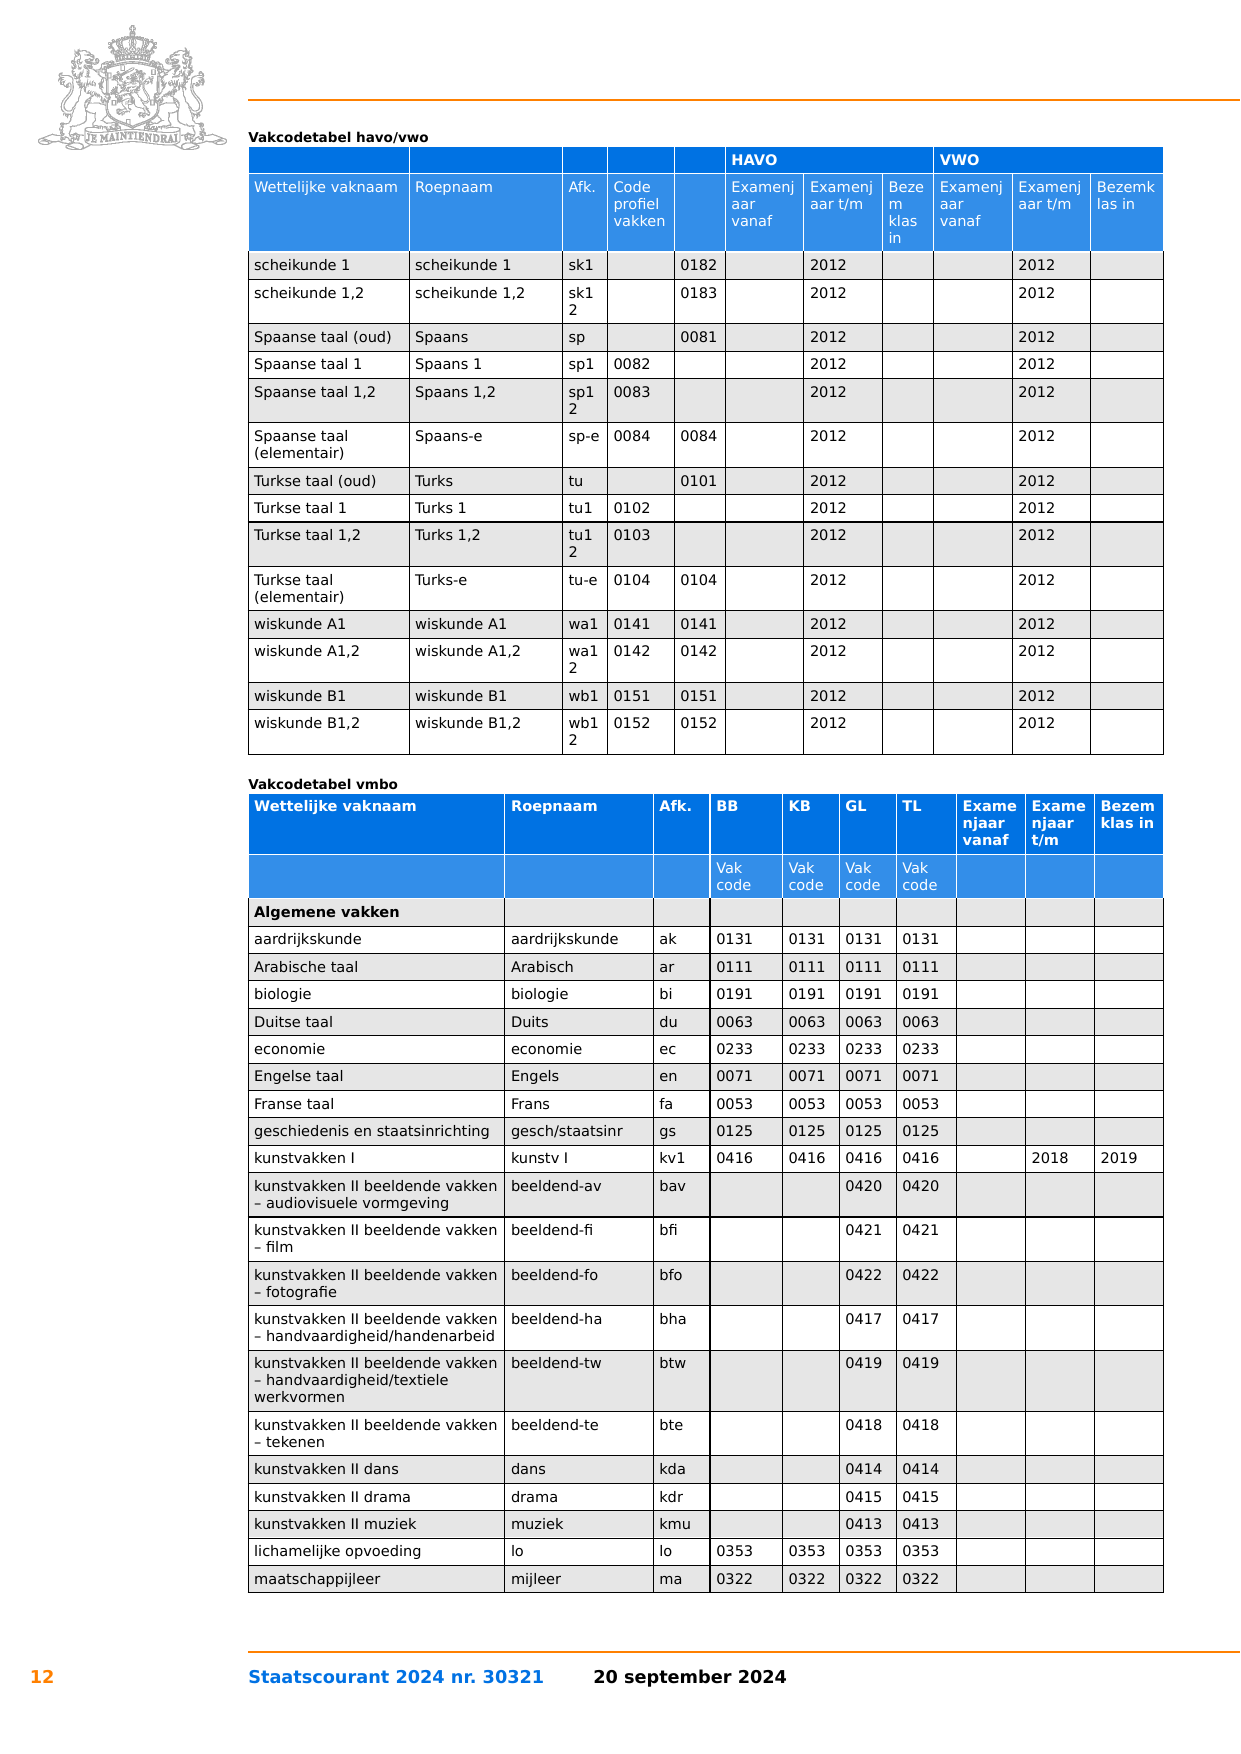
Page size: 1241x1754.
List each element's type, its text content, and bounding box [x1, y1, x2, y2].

table_cell [957, 927, 1025, 953]
table_cell fa [654, 1091, 709, 1117]
table_cell 0151 [608, 683, 674, 709]
table_cell GL [840, 794, 896, 854]
table_cell gs [654, 1118, 709, 1145]
table_cell [1091, 639, 1163, 682]
table_cell 0419 [897, 1351, 956, 1411]
table_cell Turkse taal 1 [249, 495, 409, 521]
table_cell 0152 [675, 710, 725, 754]
table_cell sk1 [563, 253, 607, 279]
table_cell [1026, 1539, 1094, 1565]
table_cell [1091, 423, 1163, 467]
table_cell 0071 [711, 1064, 782, 1090]
table_cell [608, 147, 674, 173]
table_cell Examenjaar vanaf [726, 174, 803, 251]
table_cell [1095, 954, 1163, 980]
table_cell kunstvakken II beeldende vakken – fotografie [249, 1262, 504, 1305]
table_cell [1026, 899, 1094, 926]
table_cell 0131 [840, 927, 896, 953]
table_cell 2012 [1013, 710, 1090, 754]
table_cell scheikunde 1 [249, 253, 409, 279]
table_cell 0103 [608, 523, 674, 566]
table_cell Turks [410, 468, 562, 494]
table_cell 0414 [897, 1456, 956, 1483]
table_cell [883, 567, 933, 610]
table_cell [726, 468, 803, 494]
table_cell [957, 1484, 1025, 1510]
table_cell 2012 [804, 683, 882, 709]
table_cell [410, 147, 562, 173]
table_cell Arabische taal [249, 954, 504, 980]
table_cell 2012 [1013, 683, 1090, 709]
table_cell Spaanse taal (elementair) [249, 423, 409, 467]
table_cell 0081 [675, 324, 725, 351]
table_cell [883, 468, 933, 494]
table_cell 2012 [1013, 352, 1090, 378]
table_cell [1026, 1511, 1094, 1537]
table_cell [726, 710, 803, 754]
table_cell 2012 [1013, 468, 1090, 494]
table_cell Spaanse taal 1 [249, 352, 409, 378]
table_cell 2012 [804, 324, 882, 351]
table_cell 0104 [675, 567, 725, 610]
table_cell muziek [505, 1511, 653, 1537]
table_cell [783, 899, 839, 926]
table_cell Spaans [410, 324, 562, 351]
table_cell [675, 495, 725, 521]
table_cell beeldend-ha [505, 1306, 653, 1349]
table_cell [1091, 468, 1163, 494]
table_cell 0125 [840, 1118, 896, 1145]
table_cell [783, 1484, 839, 1510]
table_cell [608, 280, 674, 323]
table_cell [1095, 855, 1163, 898]
table_cell 0421 [840, 1218, 896, 1261]
table_cell ar [654, 954, 709, 980]
table_cell 0183 [675, 280, 725, 323]
table_cell [726, 683, 803, 709]
table_cell [711, 1306, 782, 1349]
table_cell [957, 1412, 1025, 1455]
table_cell [675, 147, 725, 173]
table_cell 0421 [897, 1218, 956, 1261]
table_cell 2012 [1013, 423, 1090, 467]
table_cell [1091, 567, 1163, 610]
table_cell 0142 [608, 639, 674, 682]
table_cell 0420 [897, 1173, 956, 1216]
table_cell [675, 379, 725, 422]
table_cell [934, 352, 1012, 378]
table_cell 2012 [804, 567, 882, 610]
table_cell tu12 [563, 523, 607, 566]
table_cell [726, 523, 803, 566]
table_header Vakcodetabel vmbo [248, 777, 1163, 792]
table_cell 0102 [608, 495, 674, 521]
table_cell 2012 [804, 423, 882, 467]
table_cell 2012 [804, 280, 882, 323]
table_cell 2018 [1026, 1146, 1094, 1172]
table_cell [1091, 280, 1163, 323]
table_cell scheikunde 1,2 [410, 280, 562, 323]
table_cell [1091, 523, 1163, 566]
table_cell BB [711, 794, 782, 854]
table_cell [783, 1412, 839, 1455]
table_cell ma [654, 1566, 709, 1592]
table_cell [934, 280, 1012, 323]
table_cell [1091, 352, 1163, 378]
table_cell 2012 [1013, 639, 1090, 682]
table_cell Afk. [563, 174, 607, 251]
table_cell [957, 1146, 1025, 1172]
table_cell wa12 [563, 639, 607, 682]
table_cell [1026, 981, 1094, 1008]
table_cell Spaanse taal (oud) [249, 324, 409, 351]
table_cell [563, 147, 607, 173]
table_cell [1095, 1412, 1163, 1455]
table_cell [726, 611, 803, 638]
table_cell sk12 [563, 280, 607, 323]
table_cell [711, 1262, 782, 1305]
table_cell [883, 280, 933, 323]
table_cell 0053 [711, 1091, 782, 1117]
table_cell Roepnaam [505, 794, 653, 854]
table_cell 2012 [804, 253, 882, 279]
table_cell 0419 [840, 1351, 896, 1411]
table_cell Duits [505, 1009, 653, 1035]
table_cell 2012 [804, 352, 882, 378]
table_cell en [654, 1064, 709, 1090]
table_cell 2012 [804, 639, 882, 682]
table_cell 0053 [897, 1091, 956, 1117]
table_cell 0191 [711, 981, 782, 1008]
table_cell [1026, 1351, 1094, 1411]
table_cell 0063 [840, 1009, 896, 1035]
table_cell [1095, 1173, 1163, 1216]
table_cell Turks 1 [410, 495, 562, 521]
table_cell 2012 [1013, 324, 1090, 351]
table_cell wiskunde B1,2 [249, 710, 409, 754]
table_cell [934, 495, 1012, 521]
table_cell [608, 253, 674, 279]
table_cell TL [897, 794, 956, 854]
table_cell [957, 954, 1025, 980]
table_cell 0322 [783, 1566, 839, 1592]
table_cell [726, 253, 803, 279]
table_cell [1091, 683, 1163, 709]
table_cell 0125 [711, 1118, 782, 1145]
table_cell Vak code [840, 855, 896, 898]
table_cell economie [505, 1036, 653, 1062]
table_cell kmu [654, 1511, 709, 1537]
table_cell KB [783, 794, 839, 854]
table_cell Algemene vakken [249, 899, 504, 926]
table_cell [608, 324, 674, 351]
table_cell [934, 523, 1012, 566]
table_cell ec [654, 1036, 709, 1062]
table_cell [1026, 1036, 1094, 1062]
table_cell 0111 [840, 954, 896, 980]
table_cell 0071 [783, 1064, 839, 1090]
table_cell Engels [505, 1064, 653, 1090]
table_cell bfo [654, 1262, 709, 1305]
table_cell Turks 1,2 [410, 523, 562, 566]
table_cell aardrijkskunde [249, 927, 504, 953]
table_cell 0104 [608, 567, 674, 610]
table_cell 0131 [711, 927, 782, 953]
table_cell [883, 639, 933, 682]
table_cell wb12 [563, 710, 607, 754]
table_cell 0084 [675, 423, 725, 467]
table_cell beeldend-fi [505, 1218, 653, 1261]
table_cell Examenjaar vanaf [957, 794, 1025, 854]
table_cell [711, 1484, 782, 1510]
table_cell geschiedenis en staatsinrichting [249, 1118, 504, 1145]
table_cell Vak code [783, 855, 839, 898]
table_cell [726, 567, 803, 610]
table_cell [711, 1173, 782, 1216]
table_cell [783, 1456, 839, 1483]
table_cell [1026, 954, 1094, 980]
table_cell [957, 1539, 1025, 1565]
table_cell 2012 [804, 495, 882, 521]
table_cell [675, 174, 725, 251]
table_cell [1095, 1539, 1163, 1565]
table_cell [934, 253, 1012, 279]
table_cell [957, 1091, 1025, 1117]
table_cell 0322 [897, 1566, 956, 1592]
table_cell economie [249, 1036, 504, 1062]
table_cell Spaanse taal 1,2 [249, 379, 409, 422]
table_cell 0125 [783, 1118, 839, 1145]
table_cell [711, 1412, 782, 1455]
table_cell 0151 [675, 683, 725, 709]
table_cell [711, 899, 782, 926]
table_cell [1026, 1173, 1094, 1216]
table_cell [1095, 1511, 1163, 1537]
table_cell Spaans 1,2 [410, 379, 562, 422]
table_cell [1095, 1064, 1163, 1090]
table_cell 0233 [897, 1036, 956, 1062]
table_cell Turkse taal (elementair) [249, 567, 409, 610]
table_cell 0142 [675, 639, 725, 682]
table_cell [1095, 1036, 1163, 1062]
table_cell 0101 [675, 468, 725, 494]
table_cell Bezemklas in [1095, 794, 1163, 854]
table_cell [957, 899, 1025, 926]
table_cell Wettelijke vaknaam [249, 794, 504, 854]
table_cell [1026, 1218, 1094, 1261]
table_cell kunstvakken II muziek [249, 1511, 504, 1537]
table_cell dans [505, 1456, 653, 1483]
table_cell [934, 468, 1012, 494]
table_cell [1026, 1412, 1094, 1455]
table_cell lichamelijke opvoeding [249, 1539, 504, 1565]
table_cell [1095, 1091, 1163, 1117]
table_cell Examenjaar t/m [1013, 174, 1090, 251]
table_cell 2012 [1013, 567, 1090, 610]
table_cell [883, 710, 933, 754]
table_cell [957, 1009, 1025, 1035]
table_cell Afk. [654, 794, 709, 854]
table_cell [711, 1511, 782, 1537]
table_cell [1095, 1262, 1163, 1305]
table_cell [1026, 927, 1094, 953]
table_cell [957, 855, 1025, 898]
table_cell 0233 [711, 1036, 782, 1062]
table_cell 0191 [897, 981, 956, 1008]
table_cell [608, 468, 674, 494]
table_cell kunstvakken II beeldende vakken – handvaardigheid/handenarbeid [249, 1306, 504, 1349]
table_cell 0418 [840, 1412, 896, 1455]
table_cell [1095, 1456, 1163, 1483]
table_cell 0111 [783, 954, 839, 980]
table_cell beeldend-te [505, 1412, 653, 1455]
table_cell 0416 [783, 1146, 839, 1172]
table_cell [957, 1306, 1025, 1349]
table_cell 0141 [675, 611, 725, 638]
table_cell beeldend-tw [505, 1351, 653, 1411]
table_cell bha [654, 1306, 709, 1349]
table_cell maatschappijleer [249, 1566, 504, 1592]
table_cell [883, 523, 933, 566]
table_cell [783, 1173, 839, 1216]
table_cell [1095, 1118, 1163, 1145]
table_cell 0191 [840, 981, 896, 1008]
table_cell 2012 [804, 611, 882, 638]
table_cell wiskunde A1 [249, 611, 409, 638]
table_cell 0071 [897, 1064, 956, 1090]
table_cell Duitse taal [249, 1009, 504, 1035]
table_cell tu [563, 468, 607, 494]
table_cell [783, 1511, 839, 1537]
table_cell Turkse taal (oud) [249, 468, 409, 494]
table_cell 0417 [897, 1306, 956, 1349]
table_cell [1026, 1009, 1094, 1035]
table_cell [957, 981, 1025, 1008]
table_cell kunstvakken II drama [249, 1484, 504, 1510]
table_cell 0233 [783, 1036, 839, 1062]
table_cell 0422 [840, 1262, 896, 1305]
table_cell 0063 [711, 1009, 782, 1035]
table_cell [783, 1262, 839, 1305]
table_cell wiskunde B1 [410, 683, 562, 709]
table_cell [726, 423, 803, 467]
table_cell [957, 1351, 1025, 1411]
table_cell [654, 899, 709, 926]
table_cell [505, 899, 653, 926]
table_cell sp [563, 324, 607, 351]
table_cell mijleer [505, 1566, 653, 1592]
table_cell [883, 352, 933, 378]
table_cell [883, 324, 933, 351]
table_cell bfi [654, 1218, 709, 1261]
table_cell 0083 [608, 379, 674, 422]
table_cell Spaans-e [410, 423, 562, 467]
table_cell [726, 280, 803, 323]
table_cell 0353 [711, 1539, 782, 1565]
table_cell Bezemklas in [1091, 174, 1163, 251]
table_cell [934, 324, 1012, 351]
table_cell [883, 495, 933, 521]
table_cell [711, 1218, 782, 1261]
table_cell Vak code [897, 855, 956, 898]
table_cell [883, 379, 933, 422]
table_cell ak [654, 927, 709, 953]
table_cell [1026, 1306, 1094, 1349]
table_cell [934, 611, 1012, 638]
table_cell lo [654, 1539, 709, 1565]
table_cell kunstvakken II beeldende vakken – handvaardigheid/textiele werkvormen [249, 1351, 504, 1411]
table_cell 0191 [783, 981, 839, 1008]
table_cell kv1 [654, 1146, 709, 1172]
table_cell 0353 [783, 1539, 839, 1565]
table_cell Turks-e [410, 567, 562, 610]
table_cell [1095, 1009, 1163, 1035]
table_cell scheikunde 1,2 [249, 280, 409, 323]
table_cell 0416 [840, 1146, 896, 1172]
table_cell 0413 [840, 1511, 896, 1537]
table_cell bte [654, 1412, 709, 1455]
table_cell [726, 495, 803, 521]
table_cell Wettelijke vaknaam [249, 174, 409, 251]
table_cell wb1 [563, 683, 607, 709]
table_cell kunstvakken II beeldende vakken – film [249, 1218, 504, 1261]
table_cell [505, 855, 653, 898]
table_cell [957, 1118, 1025, 1145]
table_cell 0233 [840, 1036, 896, 1062]
table_cell [1095, 927, 1163, 953]
table_cell 0422 [897, 1262, 956, 1305]
table_cell 0053 [840, 1091, 896, 1117]
table_cell Code profiel vakken [608, 174, 674, 251]
table_cell 2012 [1013, 280, 1090, 323]
table_cell [897, 899, 956, 926]
table_cell drama [505, 1484, 653, 1510]
table_cell bav [654, 1173, 709, 1216]
table_cell scheikunde 1 [410, 253, 562, 279]
table_cell 0416 [897, 1146, 956, 1172]
picture [38, 25, 227, 150]
table_cell kunstv I [505, 1146, 653, 1172]
table_cell [1026, 1484, 1094, 1510]
table_cell 2012 [804, 468, 882, 494]
table_cell wiskunde B1 [249, 683, 409, 709]
table_cell 0125 [897, 1118, 956, 1145]
table_cell 2012 [804, 379, 882, 422]
table_cell [1095, 1484, 1163, 1510]
table_cell 0053 [783, 1091, 839, 1117]
table_cell 0131 [897, 927, 956, 953]
table_cell [957, 1173, 1025, 1216]
table_cell [654, 855, 709, 898]
table_cell biologie [249, 981, 504, 1008]
table_cell [934, 710, 1012, 754]
table_cell Examenjaar vanaf [934, 174, 1012, 251]
table_cell [249, 855, 504, 898]
table_cell 0131 [783, 927, 839, 953]
table_cell [726, 324, 803, 351]
table_cell gesch/staatsinr [505, 1118, 653, 1145]
table_cell [1095, 981, 1163, 1008]
table_cell 0353 [897, 1539, 956, 1565]
table_cell [1091, 611, 1163, 638]
table_cell wiskunde A1,2 [249, 639, 409, 682]
table_cell 0322 [840, 1566, 896, 1592]
table_cell [675, 523, 725, 566]
table_cell [957, 1456, 1025, 1483]
table_cell beeldend-av [505, 1173, 653, 1216]
table_cell 2012 [1013, 495, 1090, 521]
table_cell [1026, 1091, 1094, 1117]
table_cell 0415 [897, 1484, 956, 1510]
table_cell 2019 [1095, 1146, 1163, 1172]
table_cell [1095, 1566, 1163, 1592]
table_cell wiskunde A1 [410, 611, 562, 638]
table_cell 0082 [608, 352, 674, 378]
table_cell [726, 379, 803, 422]
table_cell wiskunde B1,2 [410, 710, 562, 754]
table_cell Examenjaar t/m [1026, 794, 1094, 854]
table_cell 0322 [711, 1566, 782, 1592]
table_cell Bezem klas in [883, 174, 933, 251]
table_cell Franse taal [249, 1091, 504, 1117]
table_cell HAVO [726, 147, 933, 173]
table_cell [675, 352, 725, 378]
table_cell 0420 [840, 1173, 896, 1216]
table_cell [957, 1036, 1025, 1062]
table_cell [883, 423, 933, 467]
table_cell [1091, 379, 1163, 422]
table_cell [1026, 1064, 1094, 1090]
table_cell kunstvakken II beeldende vakken – audiovisuele vormgeving [249, 1173, 504, 1216]
table_cell 0353 [840, 1539, 896, 1565]
table_cell kda [654, 1456, 709, 1483]
table_cell [1026, 1118, 1094, 1145]
table_cell [1091, 253, 1163, 279]
table_cell Frans [505, 1091, 653, 1117]
table_cell 0418 [897, 1412, 956, 1455]
table_cell [1095, 899, 1163, 926]
table_cell [711, 1456, 782, 1483]
table_cell [957, 1566, 1025, 1592]
table_cell lo [505, 1539, 653, 1565]
table_cell Arabisch [505, 954, 653, 980]
table_cell [1026, 1262, 1094, 1305]
table_cell 0071 [840, 1064, 896, 1090]
table_cell Roepnaam [410, 174, 562, 251]
table_cell [1026, 1566, 1094, 1592]
table_cell Vak code [711, 855, 782, 898]
table_cell Examenjaar t/m [804, 174, 882, 251]
table_cell 0111 [711, 954, 782, 980]
table_cell Turkse taal 1,2 [249, 523, 409, 566]
table_cell [1095, 1218, 1163, 1261]
table_cell 0063 [897, 1009, 956, 1035]
table_cell [1026, 855, 1094, 898]
table_cell [934, 639, 1012, 682]
table_cell wiskunde A1,2 [410, 639, 562, 682]
table_cell [934, 683, 1012, 709]
table_cell 0152 [608, 710, 674, 754]
table_cell kunstvakken II beeldende vakken – tekenen [249, 1412, 504, 1455]
table_cell 2012 [804, 523, 882, 566]
table_cell [726, 639, 803, 682]
table_cell 2012 [1013, 379, 1090, 422]
table_cell btw [654, 1351, 709, 1411]
table_header Vakcodetabel havo/vwo [248, 130, 1163, 146]
table_cell tu1 [563, 495, 607, 521]
table_cell [711, 1351, 782, 1411]
table_cell 2012 [1013, 253, 1090, 279]
table_cell 0413 [897, 1511, 956, 1537]
table_cell 0417 [840, 1306, 896, 1349]
table_cell sp1 [563, 352, 607, 378]
table_cell [957, 1511, 1025, 1537]
table_cell [957, 1218, 1025, 1261]
table_cell [1091, 324, 1163, 351]
table_cell 0414 [840, 1456, 896, 1483]
table_cell wa1 [563, 611, 607, 638]
table_cell [934, 567, 1012, 610]
table_cell kunstvakken I [249, 1146, 504, 1172]
table_cell Engelse taal [249, 1064, 504, 1090]
table_cell beeldend-fo [505, 1262, 653, 1305]
table_cell tu-e [563, 567, 607, 610]
table_cell kdr [654, 1484, 709, 1510]
table_cell 0063 [783, 1009, 839, 1035]
table_cell 0416 [711, 1146, 782, 1172]
table_cell [1095, 1306, 1163, 1349]
table_cell [1095, 1351, 1163, 1411]
table_cell [1091, 495, 1163, 521]
table_cell 0111 [897, 954, 956, 980]
table_cell [1091, 710, 1163, 754]
table_cell 2012 [804, 710, 882, 754]
table_cell 0415 [840, 1484, 896, 1510]
table_cell [840, 899, 896, 926]
table_cell 0182 [675, 253, 725, 279]
table_cell [783, 1351, 839, 1411]
table_cell [783, 1218, 839, 1261]
table_cell sp12 [563, 379, 607, 422]
table_cell aardrijkskunde [505, 927, 653, 953]
table_cell [934, 423, 1012, 467]
table_cell VWO [934, 147, 1163, 173]
table_cell bi [654, 981, 709, 1008]
table_cell Spaans 1 [410, 352, 562, 378]
table_cell [1026, 1456, 1094, 1483]
table_cell kunstvakken II dans [249, 1456, 504, 1483]
table_cell 0141 [608, 611, 674, 638]
table_cell [883, 611, 933, 638]
table_cell [883, 253, 933, 279]
table_cell [957, 1262, 1025, 1305]
table_cell 0084 [608, 423, 674, 467]
table_cell sp-e [563, 423, 607, 467]
table_cell 2012 [1013, 523, 1090, 566]
table_cell du [654, 1009, 709, 1035]
table_cell [783, 1306, 839, 1349]
table_cell biologie [505, 981, 653, 1008]
table_cell [934, 379, 1012, 422]
table_cell [249, 147, 409, 173]
table_cell [726, 352, 803, 378]
table_cell [957, 1064, 1025, 1090]
table_cell [883, 683, 933, 709]
table_cell 2012 [1013, 611, 1090, 638]
